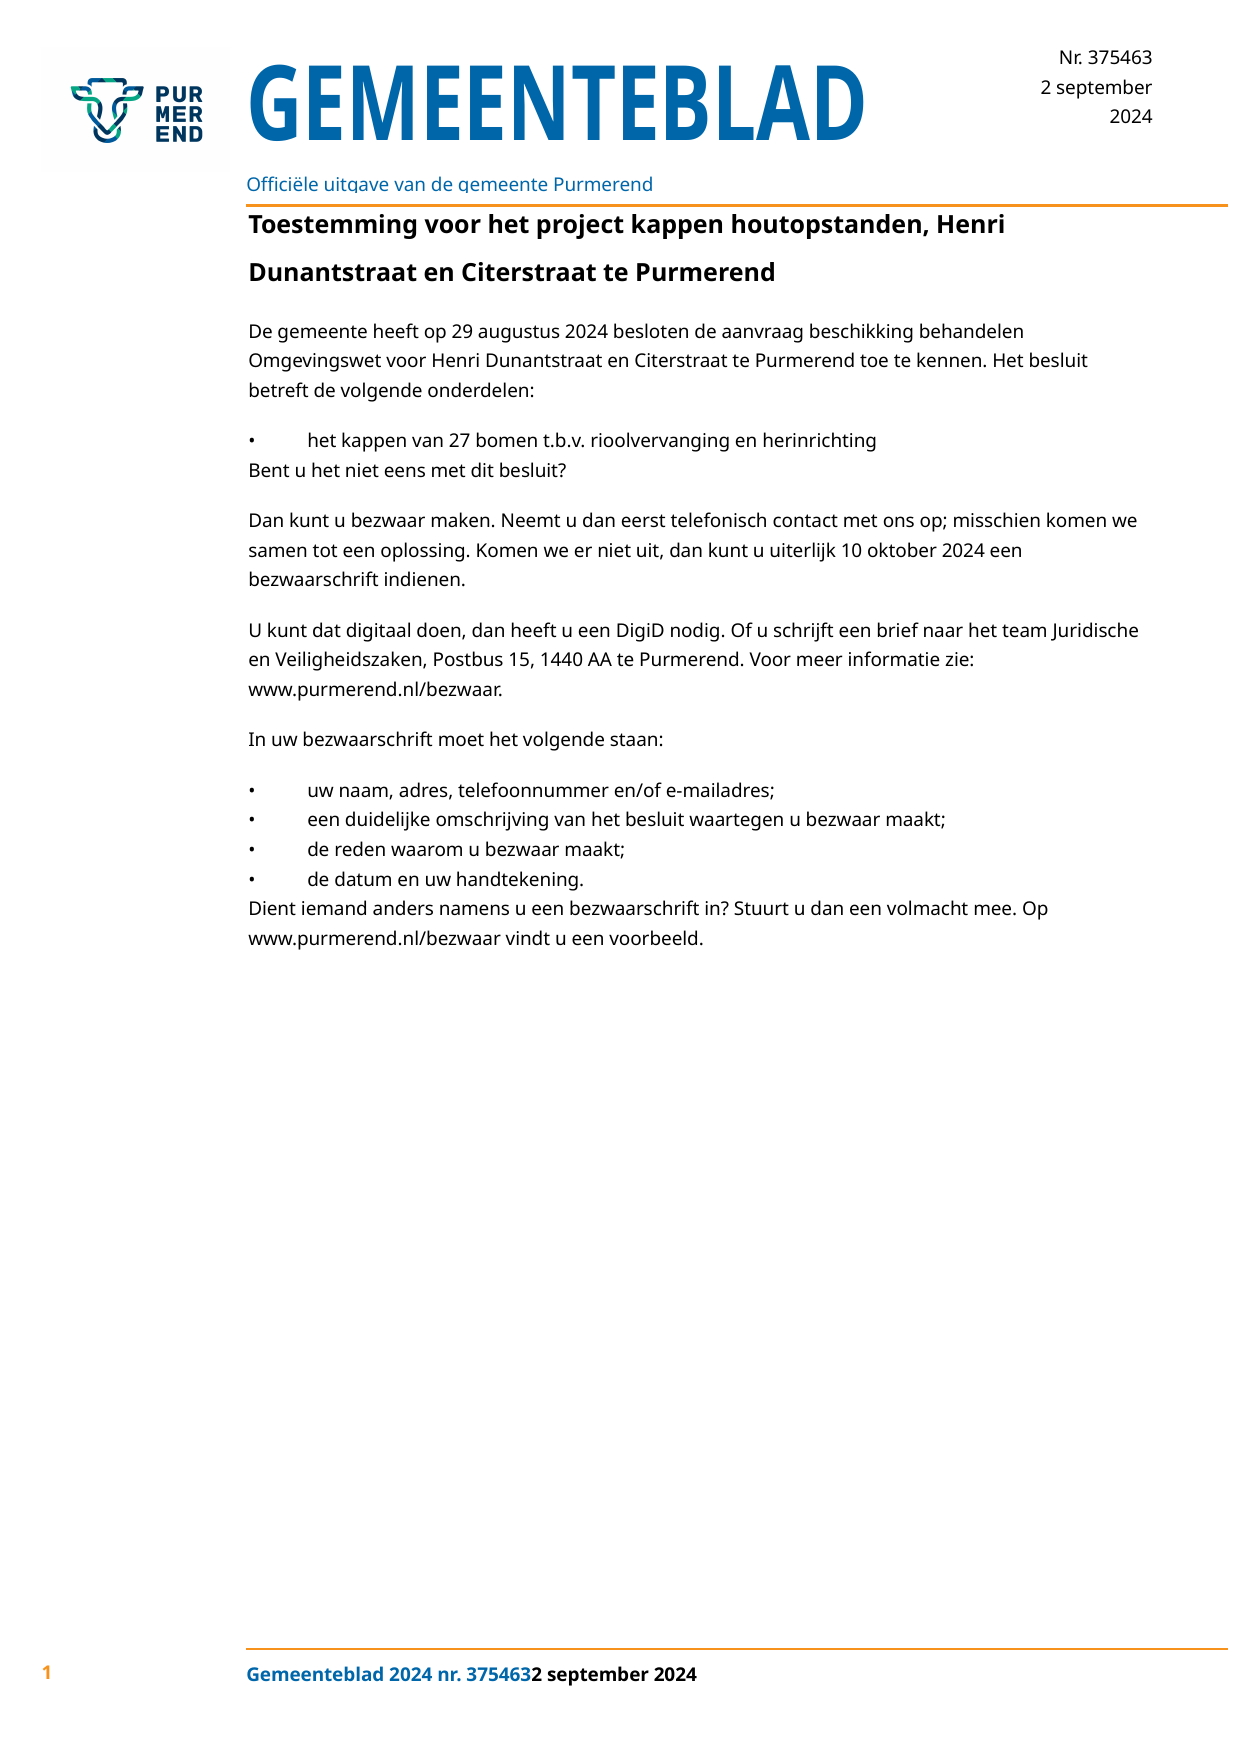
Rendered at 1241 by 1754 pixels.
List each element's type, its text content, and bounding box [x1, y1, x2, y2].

text Dient iemand anders namens u een bezwaarschrift in? Stuurt u dan een volmacht mee. Op www.purmerend.nl/bezwaar vindt u een voorbeeld. [248, 895, 1152, 951]
text De gemeente heeft op 29 augustus 2024 besloten de aanvraag beschikking behandelen Omgevingswet voor Henri Dunantstraat en Citerstraat te Purmerend toe te kennen. Het besluit betreft de volgende onderdelen: [248, 318, 1152, 403]
list de datum en uw handtekening. [248, 866, 1152, 892]
list een duidelijke omschrijving van het besluit waartegen u bezwaar maakt; [248, 807, 1152, 832]
text Dan kunt u bezwaar maken. Neemt u dan eerst telefonisch contact met ons op; misschien komen we samen tot een oplossing. Komen we er niet uit, dan kunt u uiterlijk 10 oktober 2024 een bezwaarschrift indienen. [248, 507, 1152, 592]
list uw naam, adres, telefoonnummer en/of e-mailadres; [248, 777, 1152, 803]
text U kunt dat digitaal doen, dan heeft u een DigiD nodig. Of u schrijft een brief naar het team Juridische en Veiligheidszaken, Postbus 15, 1440 AA te Purmerend. Voor meer informatie zie: www.purmerend.nl/bezwaar. [248, 617, 1152, 702]
list het kappen van 27 bomen t.b.v. rioolvervanging en herinrichting [248, 427, 1152, 453]
picture [41, 47, 231, 172]
text In uw bezwaarschrift moet het volgende staan: [248, 727, 1152, 752]
list de reden waarom u bezwaar maakt; [248, 836, 1152, 862]
text Toestemming voor het project kappen houtopstanden, Henri Dunantstraat en Citerstraat te Purmerend [248, 207, 1152, 288]
text Bent u het niet eens met dit besluit? [248, 457, 1152, 483]
